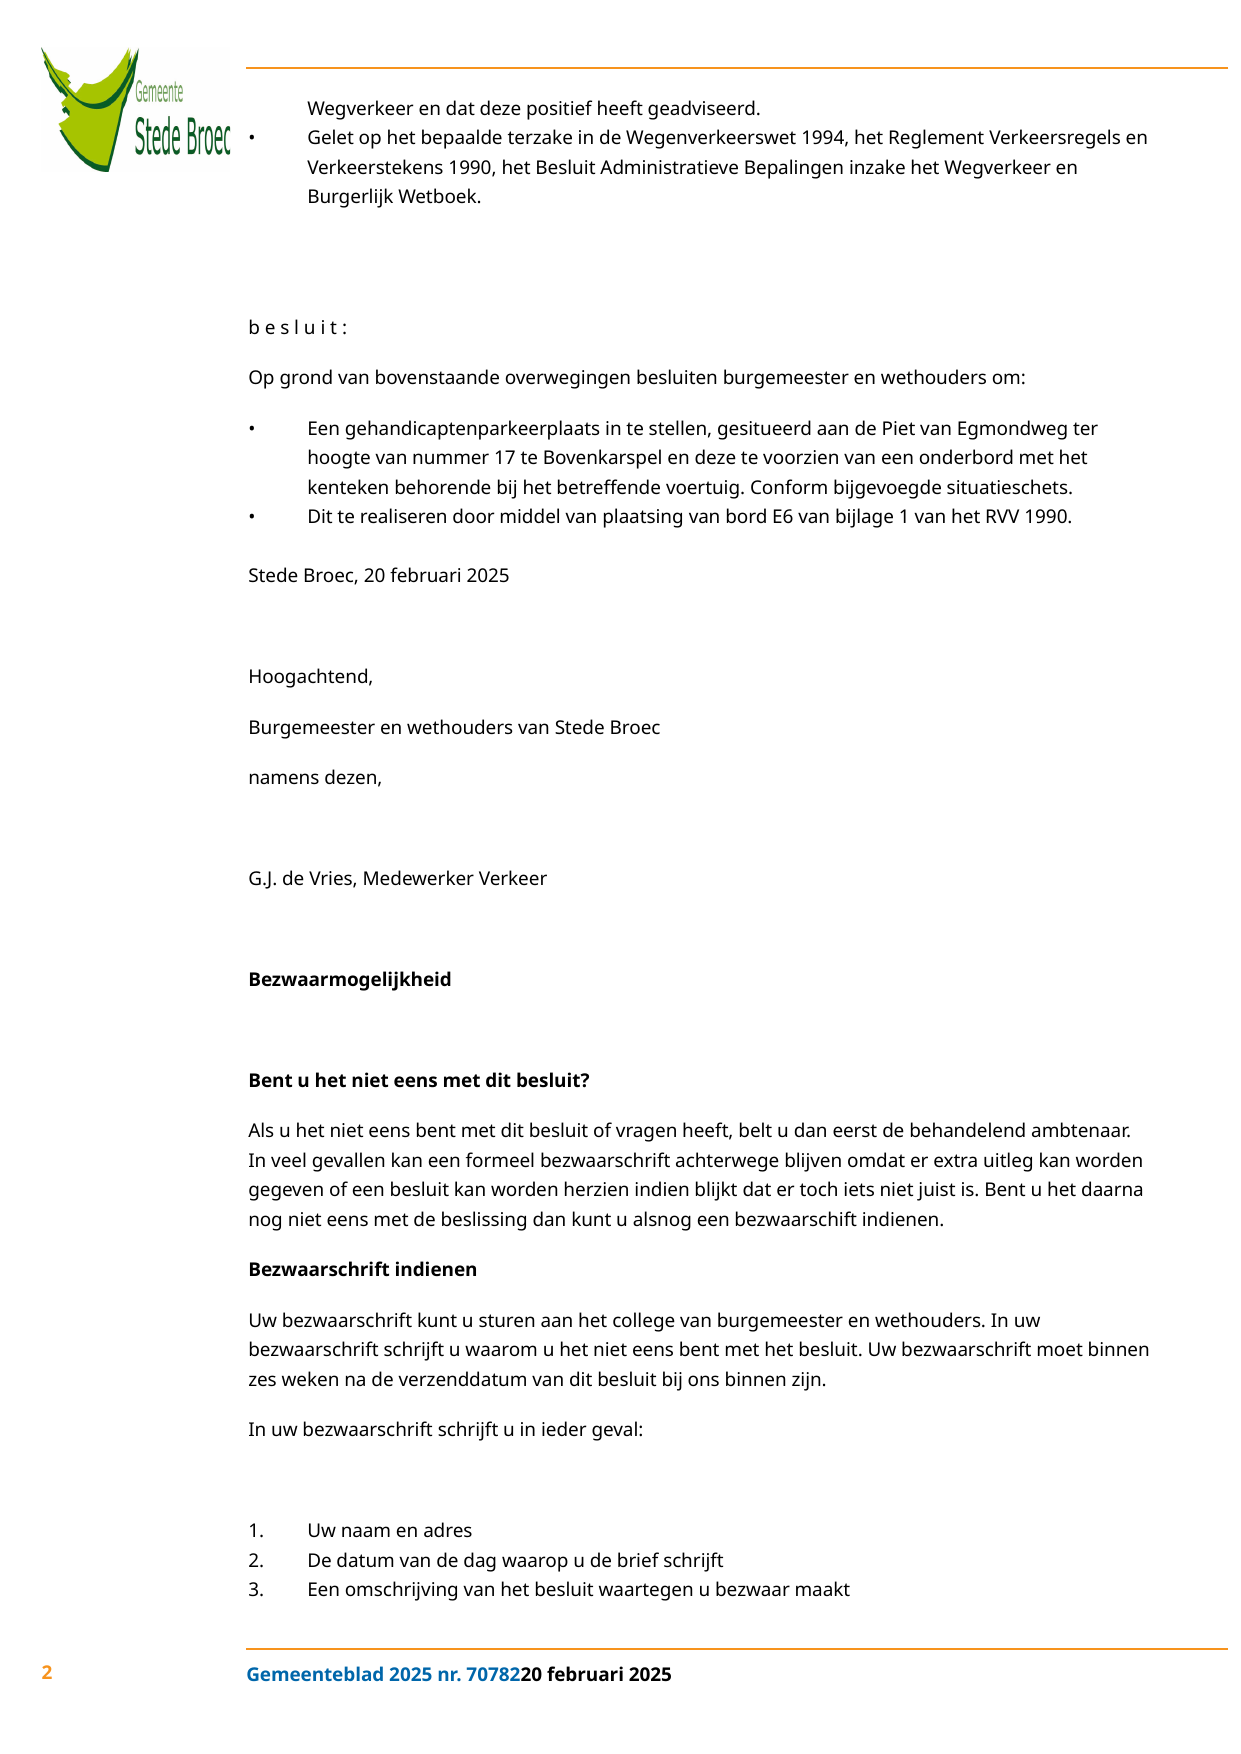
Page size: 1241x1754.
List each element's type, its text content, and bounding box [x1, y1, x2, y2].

list Gelet op het bepaalde terzake in de Wegenverkeerswet 1994, het Reglement Verkeersregels en Verkeerstekens 1990, het Besluit Administratieve Bepalingen inzake het Wegverkeer en Burgerlijk Wetboek. [248, 124, 1152, 209]
list Een omschrijving van het besluit waartegen u bezwaar maakt [248, 1576, 1152, 1602]
text Bezwaarmogelijkheid [248, 966, 1152, 992]
picture [41, 47, 231, 172]
text Bezwaarschrift indienen [248, 1256, 1152, 1282]
list Uw naam en adres [248, 1517, 1152, 1543]
text Hoogachtend, [248, 663, 1152, 689]
list Een gehandicaptenparkeerplaats in te stellen, gesitueerd aan de Piet van Egmondweg ter hoogte van nummer 17 te Bovenkarspel en deze te voorzien van een onderbord met het kenteken behorende bij het betreffende voertuig. Conform bijgevoegde situatieschets. [248, 415, 1152, 500]
list Wegverkeer en dat deze positief heeft geadviseerd. [248, 95, 1152, 121]
text b e s l u i t : [248, 314, 1152, 340]
list Dit te realiseren door middel van plaatsing van bord E6 van bijlage 1 van het RVV 1990. [248, 503, 1152, 529]
text namens dezen, [248, 764, 1152, 790]
text In uw bezwaarschrift schrijft u in ieder geval: [248, 1416, 1152, 1442]
text Als u het niet eens bent met dit besluit of vragen heeft, belt u dan eerst de behandelend ambtenaar. In veel gevallen kan een formeel bezwaarschrift achterwege blijven omdat er extra uitleg kan worden gegeven of een besluit kan worden herzien indien blijkt dat er toch iets niet juist is. Bent u het daarna nog niet eens met de beslissing dan kunt u alsnog een bezwaarschift indienen. [248, 1117, 1152, 1232]
text Stede Broec, 20 februari 2025 [248, 563, 1152, 588]
text Burgemeester en wethouders van Stede Broec [248, 714, 1152, 740]
text G.J. de Vries, Medewerker Verkeer [248, 865, 1152, 891]
text Op grond van bovenstaande overwegingen besluiten burgemeester en wethouders om: [248, 364, 1152, 390]
text Uw bezwaarschrift kunt u sturen aan het college van burgemeester en wethouders. In uw bezwaarschrift schrijft u waarom u het niet eens bent met het besluit. Uw bezwaarschrift moet binnen zes weken na de verzenddatum van dit besluit bij ons binnen zijn. [248, 1307, 1152, 1392]
text Bent u het niet eens met dit besluit? [248, 1067, 1152, 1093]
list De datum van de dag waarop u de brief schrijft [248, 1547, 1152, 1573]
